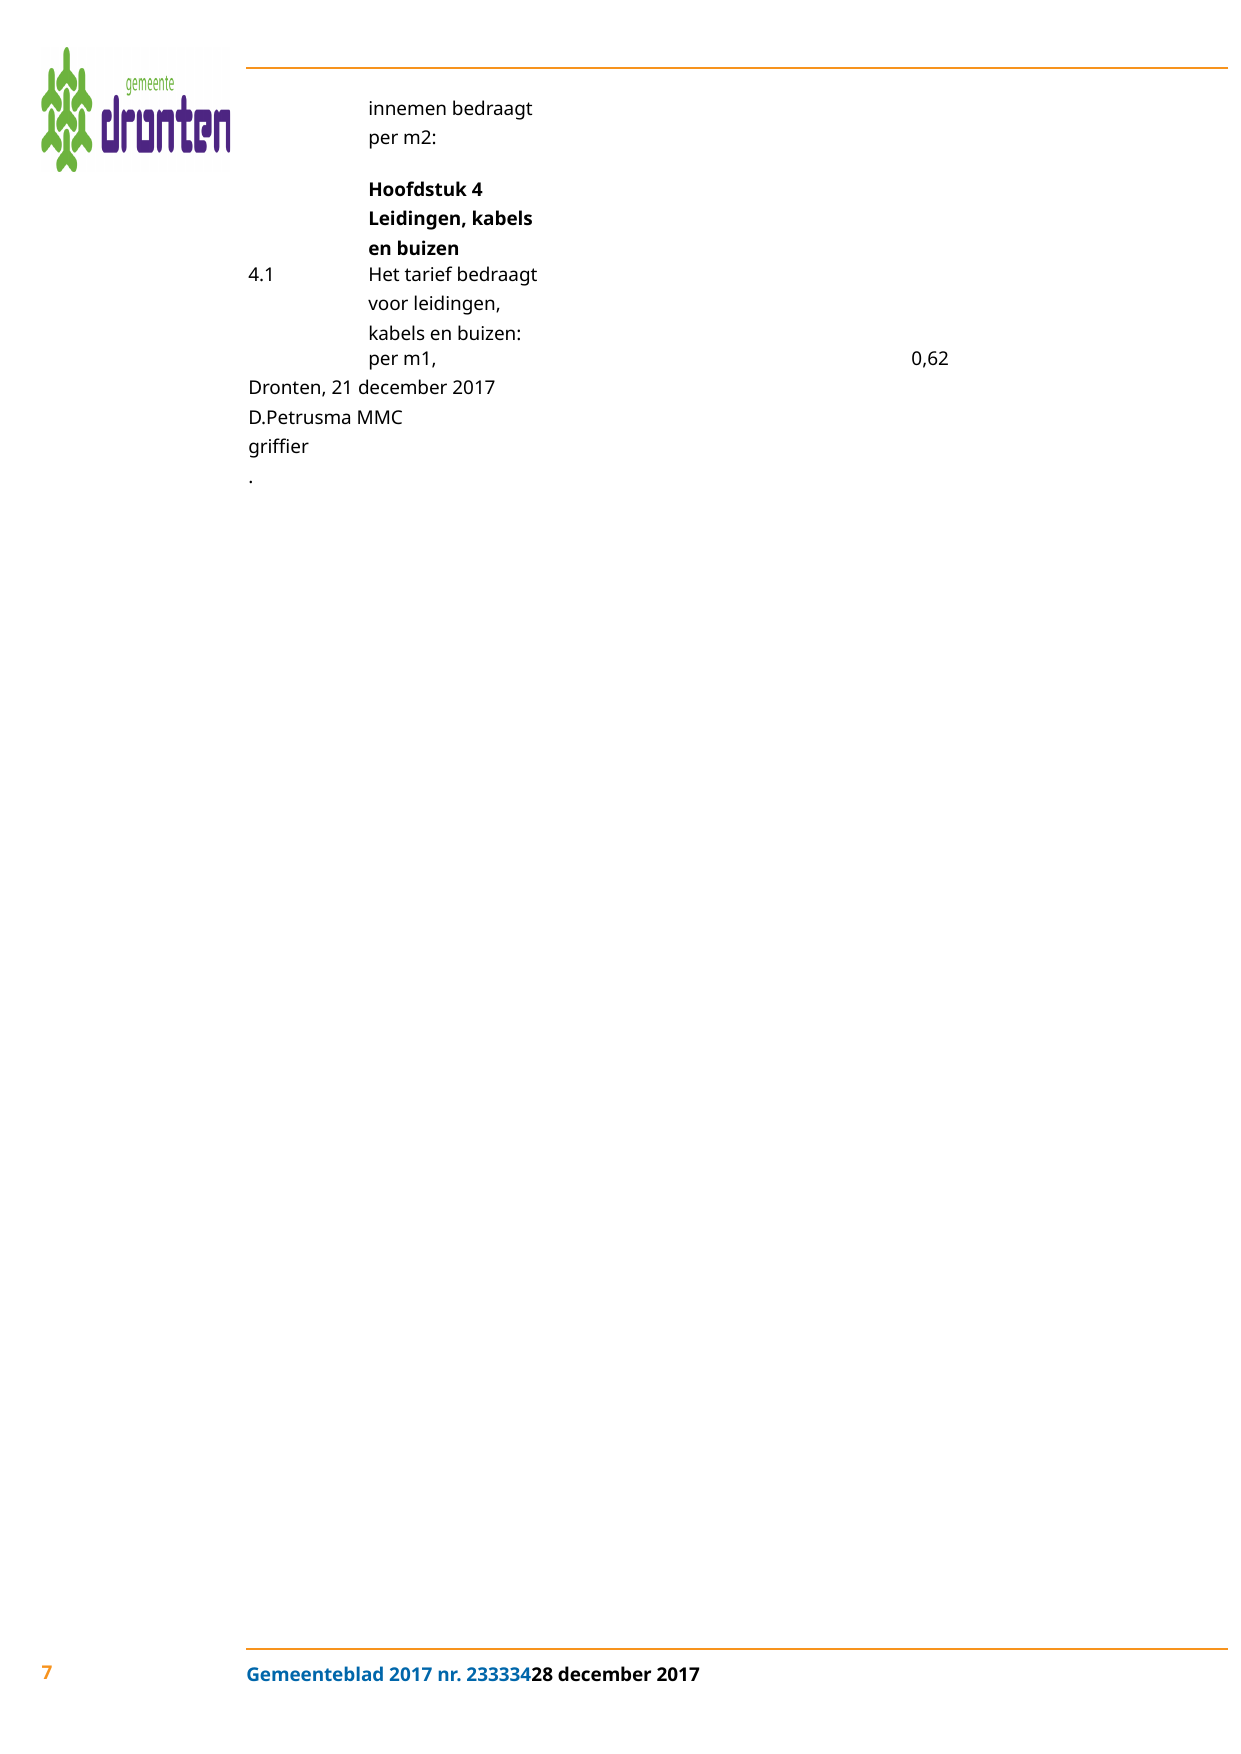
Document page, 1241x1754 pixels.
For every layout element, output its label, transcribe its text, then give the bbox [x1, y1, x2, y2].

table_cell [551, 95, 671, 150]
table_cell [248, 150, 368, 176]
table_cell innemen bedraagt per m2: [368, 95, 551, 150]
table_cell per m1, [368, 346, 551, 371]
table_cell [1031, 150, 1152, 176]
table_cell [791, 346, 911, 371]
table_cell [791, 261, 911, 346]
table_cell [791, 95, 911, 150]
table_cell [671, 261, 791, 346]
table_cell [791, 150, 911, 176]
text . [248, 463, 1152, 489]
table_cell [248, 346, 368, 371]
picture [41, 47, 231, 172]
table_cell Het tarief bedraagt voor leidingen, kabels en buizen: [368, 261, 551, 346]
text D.Petrusma MMC [248, 404, 1152, 430]
table_cell [671, 346, 791, 371]
table_cell [791, 176, 911, 261]
table_cell [248, 95, 368, 150]
table_cell [911, 176, 1031, 261]
table_cell [551, 150, 671, 176]
table_cell [1031, 95, 1152, 150]
table_cell [551, 261, 671, 346]
table_cell [1031, 261, 1152, 346]
table_cell [671, 176, 791, 261]
table_cell [1031, 346, 1152, 371]
table_cell [671, 150, 791, 176]
table_cell [368, 150, 551, 176]
table_cell [248, 176, 368, 261]
table_cell [1031, 176, 1152, 261]
table_cell [551, 176, 671, 261]
table_cell 4.1 [248, 261, 368, 346]
text griffier [248, 434, 1152, 459]
table_cell 0,62 [911, 346, 1031, 371]
table_cell [911, 150, 1031, 176]
text Dronten, 21 december 2017 [248, 374, 1152, 400]
table_cell Hoofdstuk 4 Leidingen, kabels en buizen [368, 176, 551, 261]
table_cell [911, 95, 1031, 150]
table_cell [911, 261, 1031, 346]
table_cell [671, 95, 791, 150]
table_cell [551, 346, 671, 371]
